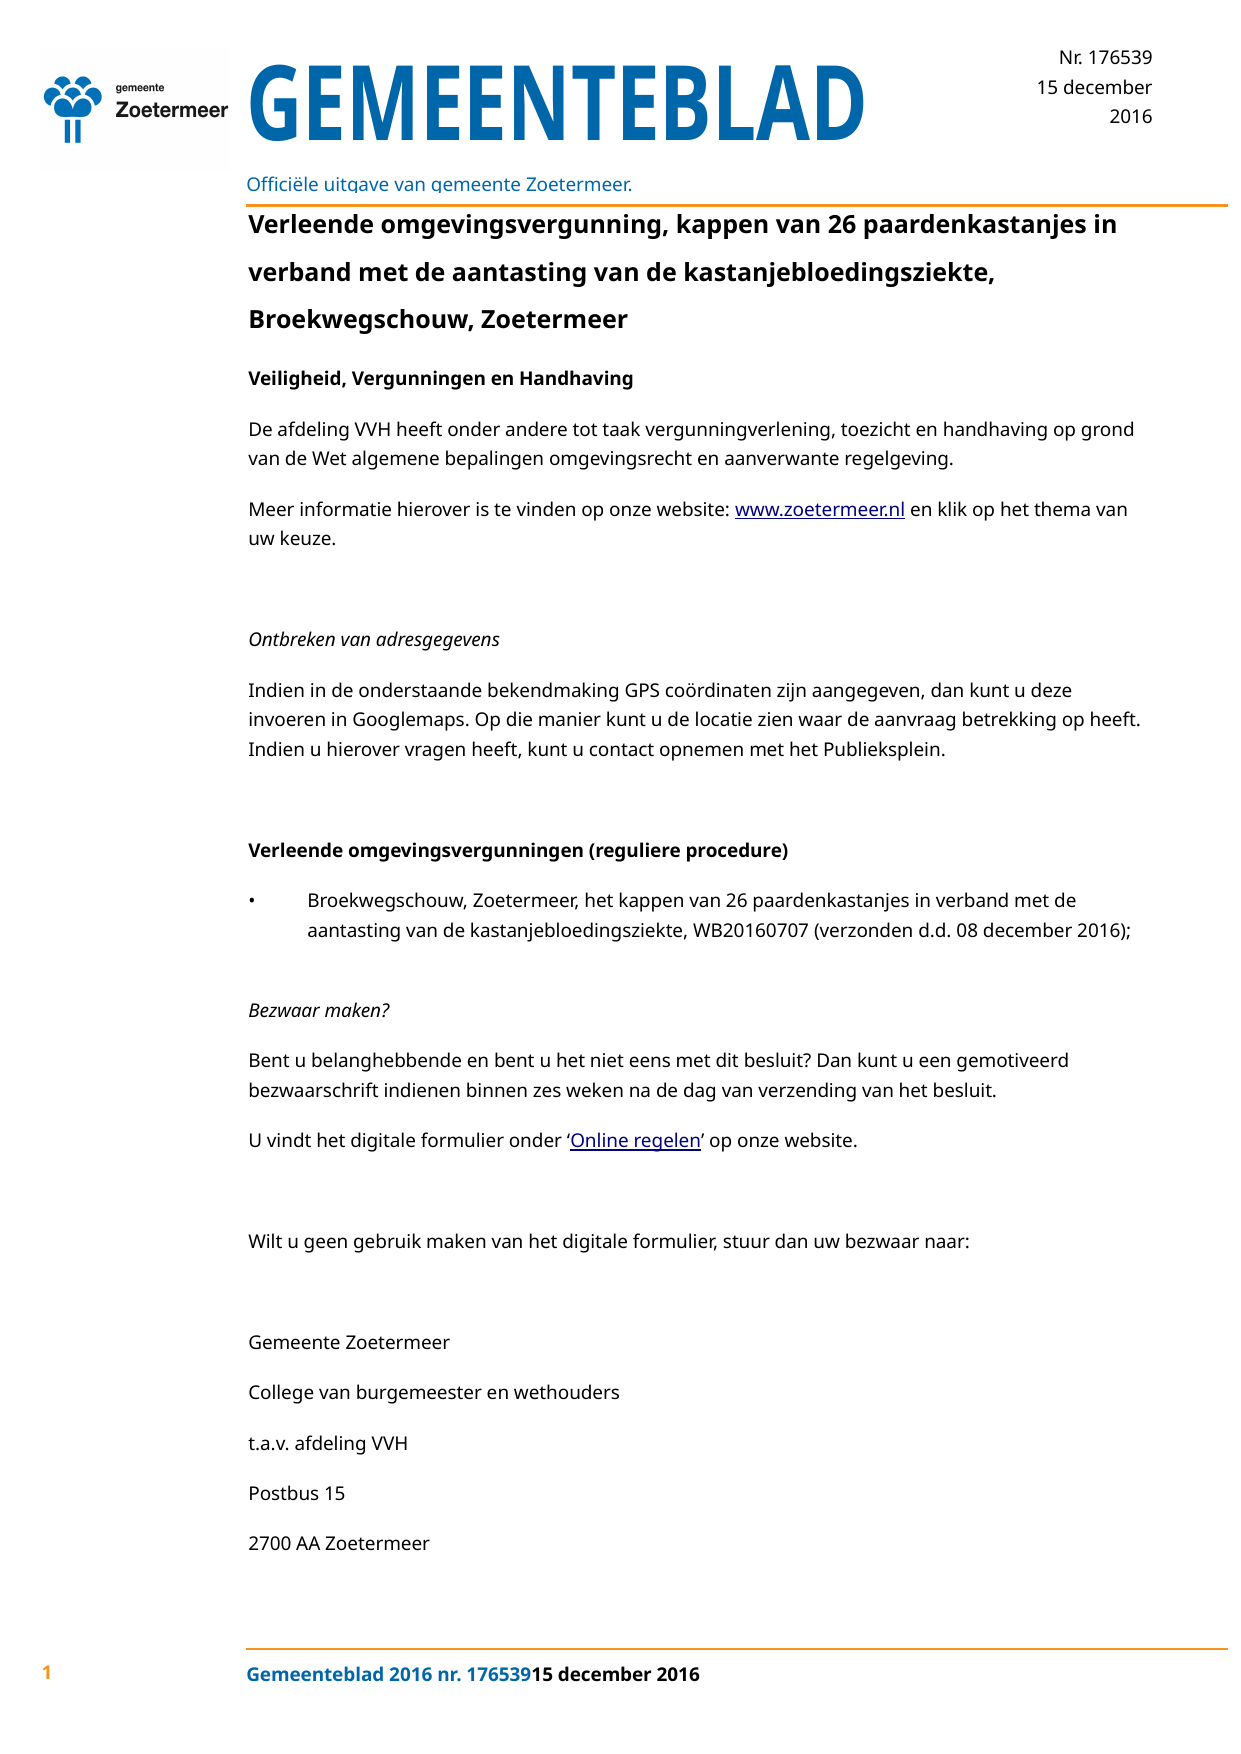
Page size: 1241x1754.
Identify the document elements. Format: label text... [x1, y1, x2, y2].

text College van burgemeester en wethouders [248, 1379, 1152, 1405]
text U vindt het digitale formulier onder ‘Online regelen’ op onze website. [248, 1127, 1152, 1153]
text Bezwaar maken? [248, 997, 1152, 1022]
text Verleende omgevingsvergunning, kappen van 26 paardenkastanjes in verband met de aantasting van de kastanjebloedingsziekte, Broekwegschouw, Zoetermeer [248, 207, 1152, 336]
text Postbus 15 [248, 1480, 1152, 1506]
text Meer informatie hierover is te vinden op onze website: www.zoetermeer.nl en klik op het thema van uw keuze. [248, 496, 1152, 551]
text t.a.v. afdeling VVH [248, 1430, 1152, 1455]
text Indien in de onderstaande bekendmaking GPS coördinaten zijn aangegeven, dan kunt u deze invoeren in Googlemaps. Op die manier kunt u de locatie zien waar de aanvraag betrekking op heeft. Indien u hierover vragen heeft, kunt u contact opnemen met het Publieksplein. [248, 677, 1152, 762]
text Wilt u geen gebruik maken van het digitale formulier, stuur dan uw bezwaar naar: [248, 1228, 1152, 1254]
text 2700 AA Zoetermeer [248, 1531, 1152, 1556]
text Verleende omgevingsvergunningen (reguliere procedure) [248, 837, 1152, 862]
text Ontbreken van adresgegevens [248, 626, 1152, 652]
picture [41, 47, 231, 172]
text Veiligheid, Vergunningen en Handhaving [248, 366, 1152, 391]
text De afdeling VVH heeft onder andere tot taak vergunningverlening, toezicht en handhaving op grond van de Wet algemene bepalingen omgevingsrecht en aanverwante regelgeving. [248, 416, 1152, 471]
text Gemeente Zoetermeer [248, 1329, 1152, 1354]
list Broekwegschouw, Zoetermeer, het kappen van 26 paardenkastanjes in verband met de aantasting van de kastanjebloedingsziekte, WB20160707 (verzonden d.d. 08 december 2016); [248, 887, 1152, 942]
text Bent u belanghebbende en bent u het niet eens met dit besluit? Dan kunt u een gemotiveerd bezwaarschrift indienen binnen zes weken na de dag van verzending van het besluit. [248, 1047, 1152, 1102]
